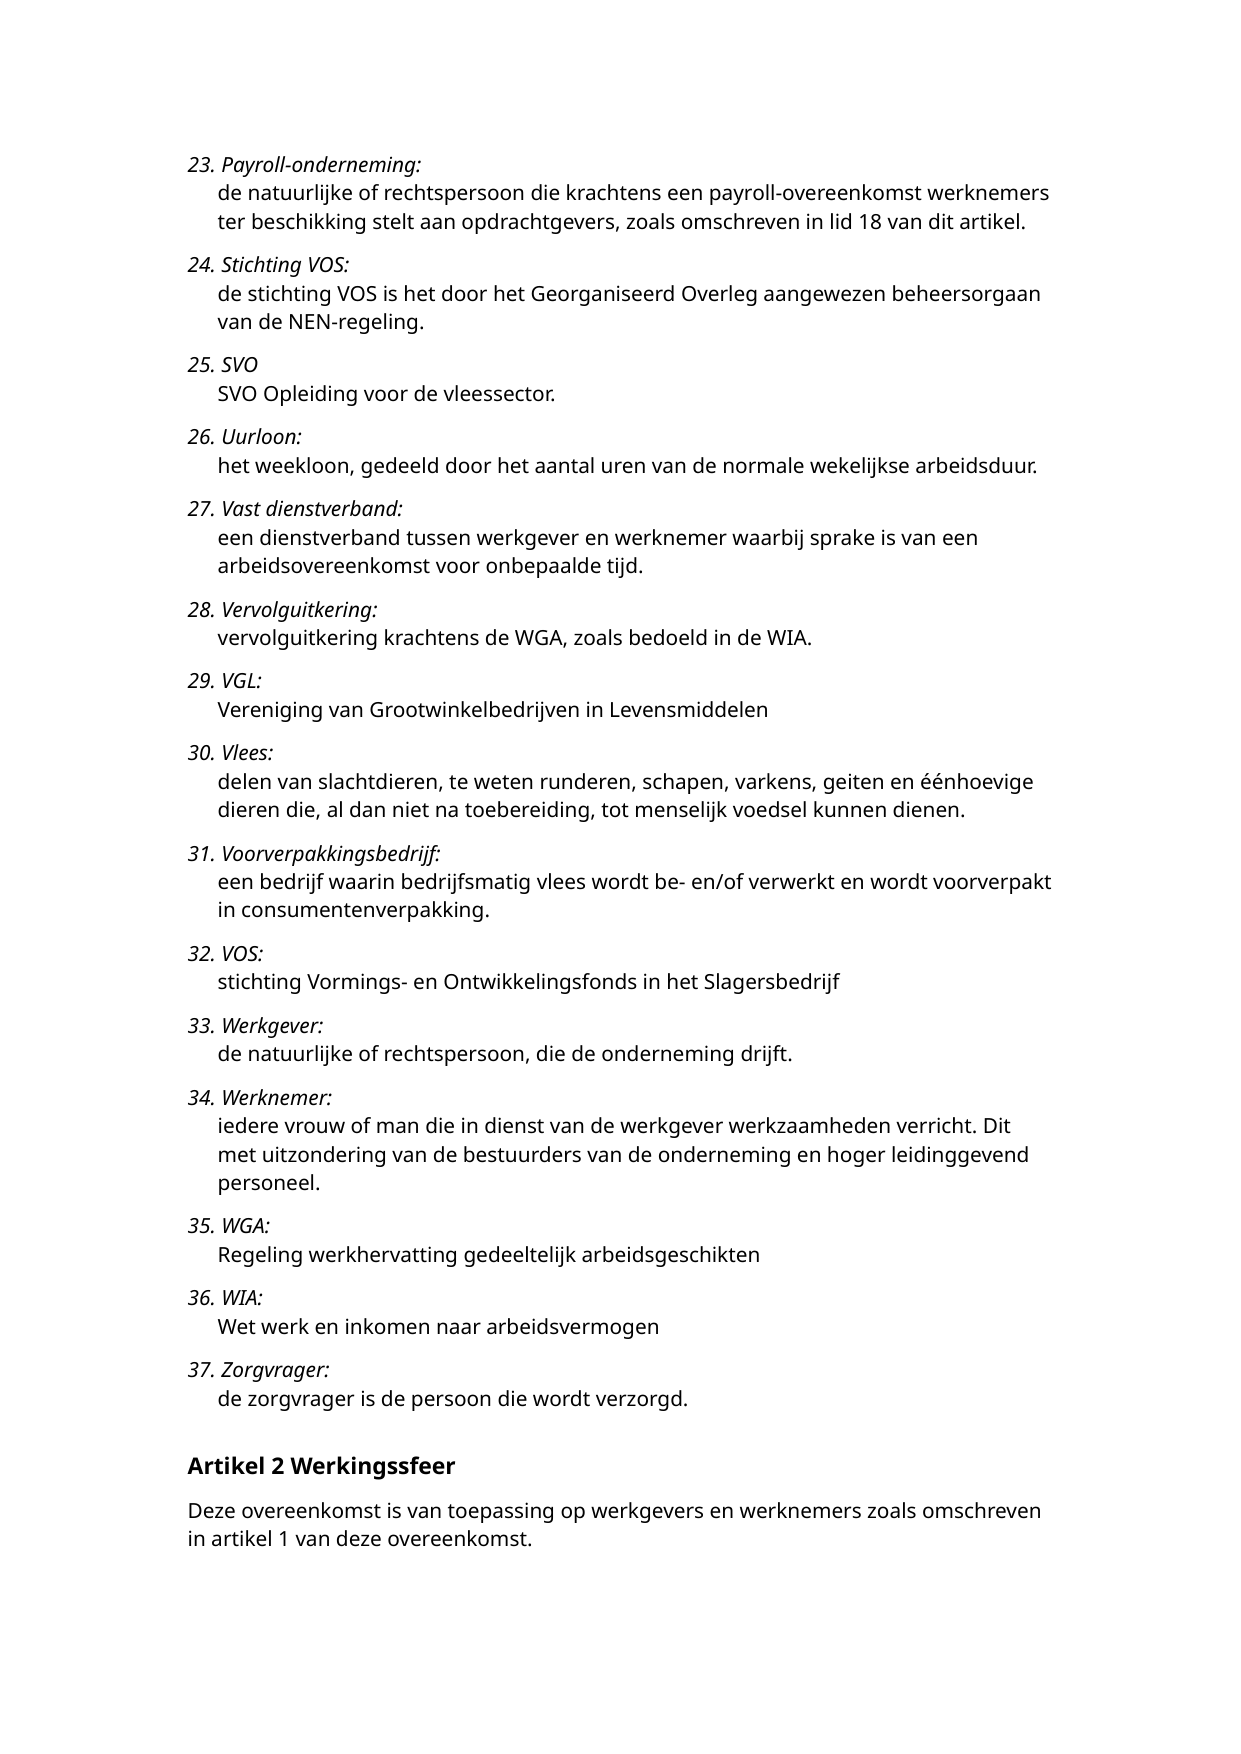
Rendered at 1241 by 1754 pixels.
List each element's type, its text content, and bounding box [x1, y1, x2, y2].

text een dienstverband tussen werkgever en werknemer waarbij sprake is van een arbeidsovereenkomst voor onbepaalde tijd. [217, 523, 1053, 580]
text 36. WIA: [187, 1283, 1053, 1312]
text vervolguitkering krachtens de WGA, zoals bedoeld in de WIA. [217, 623, 1053, 652]
text Vereniging van Grootwinkelbedrijven in Levensmiddelen [217, 695, 1053, 723]
text 31. Voorverpakkingsbedrijf: [187, 839, 1053, 867]
text de natuurlijke of rechtspersoon die krachtens een payroll-overeenkomst werknemers ter beschikking stelt aan opdrachtgevers, zoals omschreven in lid 18 van dit artikel. [217, 178, 1053, 235]
text 24. Stichting VOS: [187, 250, 1053, 279]
text een bedrijf waarin bedrijfsmatig vlees wordt be- en/of verwerkt en wordt voorverpakt in consumentenverpakking. [217, 867, 1053, 924]
text 32. VOS: [187, 939, 1053, 967]
text de stichting VOS is het door het Georganiseerd Overleg aangewezen beheersorgaan van de NEN-regeling. [217, 279, 1053, 336]
subtitle Artikel 2 Werkingssfeer [187, 1450, 1053, 1481]
text delen van slachtdieren, te weten runderen, schapen, varkens, geiten en éénhoevige dieren die, al dan niet na toebereiding, tot menselijk voedsel kunnen dienen. [217, 767, 1053, 824]
text de natuurlijke of rechtspersoon, die de onderneming drijft. [217, 1039, 1053, 1068]
text 33. Werkgever: [187, 1011, 1053, 1039]
text stichting Vormings- en Ontwikkelingsfonds in het Slagersbedrijf [217, 967, 1053, 996]
text 23. Payroll-onderneming: [187, 150, 1053, 178]
text 27. Vast dienstverband: [187, 494, 1053, 523]
text 28. Vervolguitkering: [187, 595, 1053, 623]
text 26. Uurloon: [187, 422, 1053, 451]
text Wet werk en inkomen naar arbeidsvermogen [217, 1312, 1053, 1340]
text 35. WGA: [187, 1212, 1053, 1240]
text 30. Vlees: [187, 738, 1053, 767]
text Regeling werkhervatting gedeeltelijk arbeidsgeschikten [217, 1240, 1053, 1268]
text iedere vrouw of man die in dienst van de werkgever werkzaamheden verricht. Dit met uitzondering van de bestuurders van de onderneming en hoger leidinggevend personeel. [217, 1111, 1053, 1197]
text de zorgvrager is de persoon die wordt verzorgd. [217, 1384, 1053, 1412]
text SVO Opleiding voor de vleessector. [217, 379, 1053, 407]
text 29. VGL: [187, 667, 1053, 695]
text 25. SVO [187, 351, 1053, 379]
text 34. Werknemer: [187, 1083, 1053, 1111]
text het weekloon, gedeeld door het aantal uren van de normale wekelijkse arbeidsduur. [217, 451, 1053, 479]
text 37. Zorgvrager: [187, 1355, 1053, 1384]
text Deze overeenkomst is van toepassing op werkgevers en werknemers zoals omschreven in artikel 1 van deze overeenkomst. [187, 1496, 1053, 1553]
